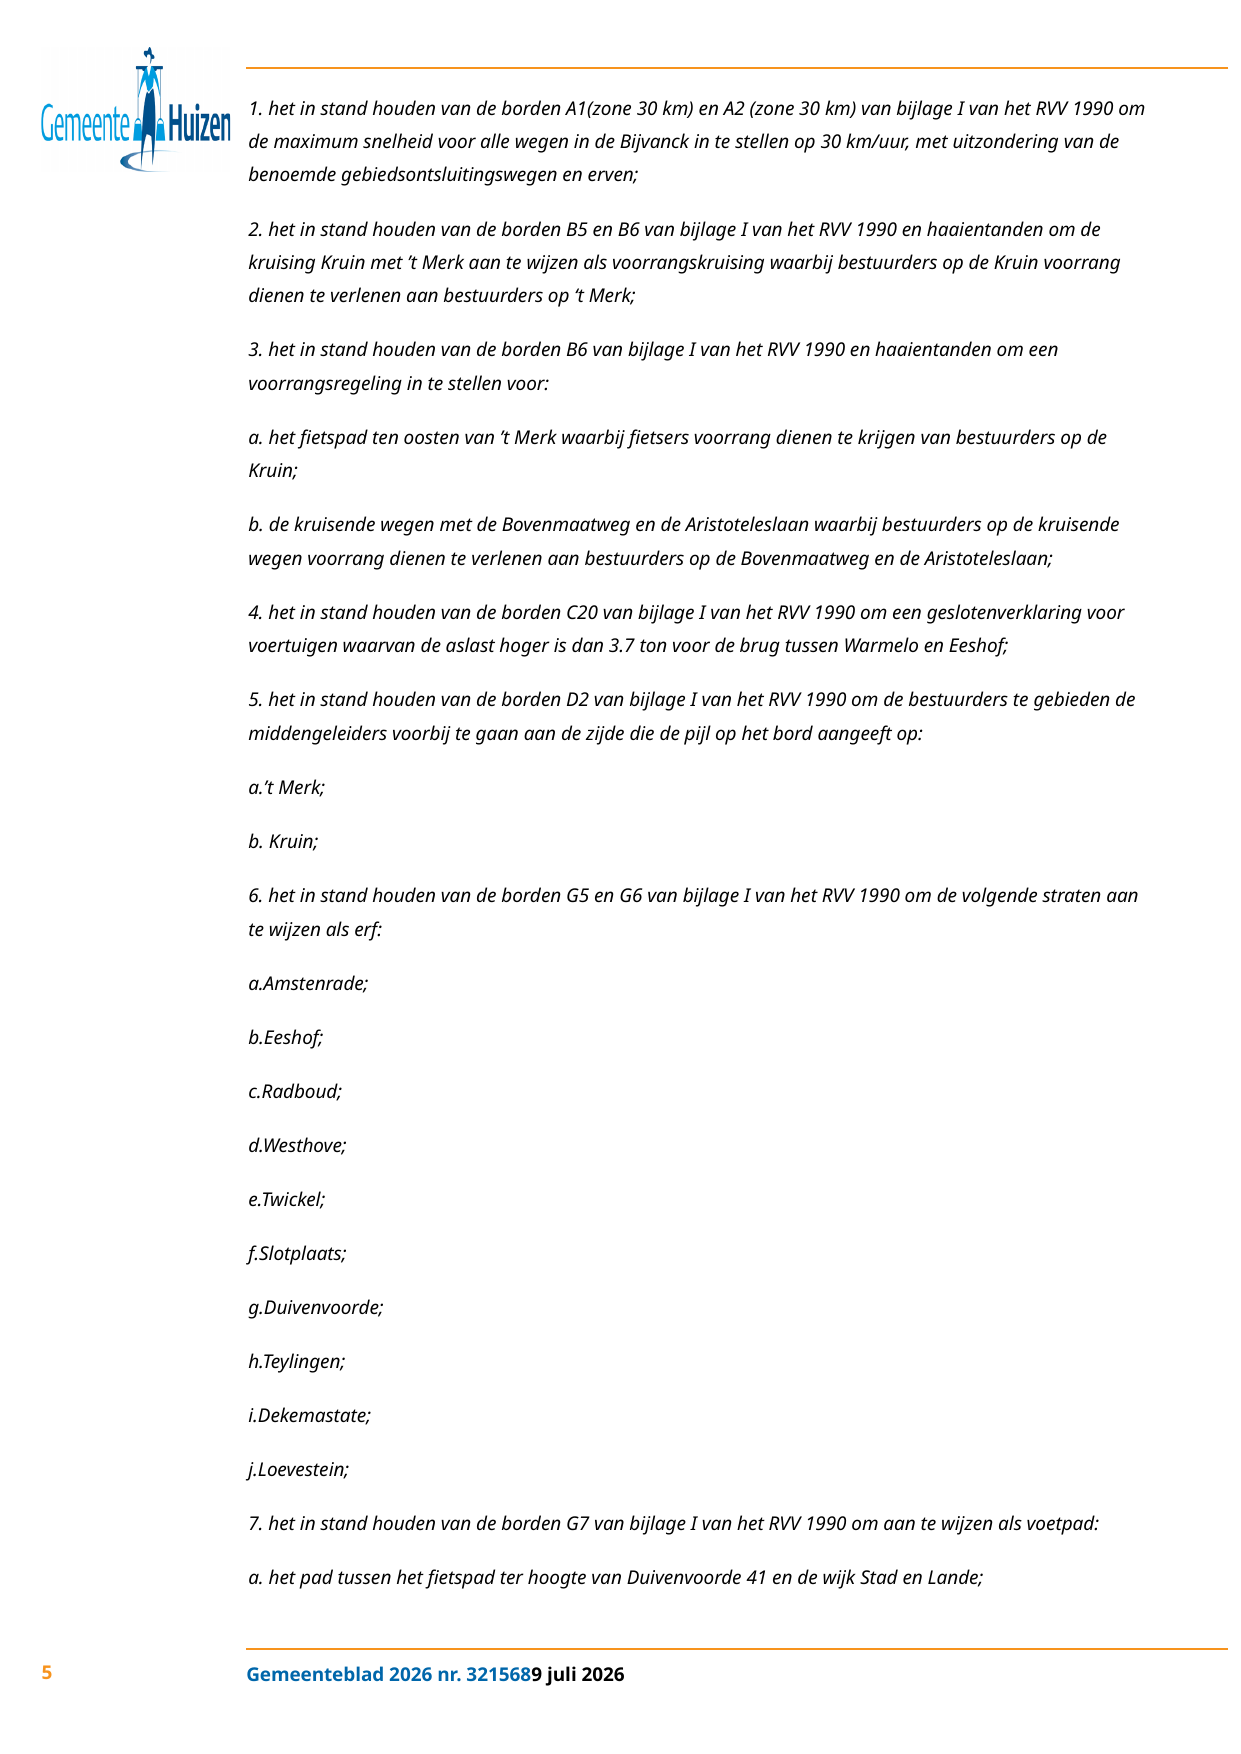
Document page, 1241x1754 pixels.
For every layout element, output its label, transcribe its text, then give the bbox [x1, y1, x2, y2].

picture [41, 47, 231, 172]
text c.Radboud; [248, 1078, 1152, 1104]
text 1. het in stand houden van de borden A1(zone 30 km) en A2 (zone 30 km) van bijlage I van het RVV 1990 om de maximum snelheid voor alle wegen in de Bijvanck in te stellen op 30 km/uur, met uitzondering van de benoemde gebiedsontsluitingswegen en erven; [248, 95, 1152, 187]
text b. Kruin; [248, 828, 1152, 854]
text a. het fietspad ten oosten van ’t Merk waarbij fietsers voorrang dienen te krijgen van bestuurders op de Kruin; [248, 424, 1152, 483]
text i.Dekemastate; [248, 1402, 1152, 1428]
text 7. het in stand houden van de borden G7 van bijlage I van het RVV 1990 om aan te wijzen als voetpad: [248, 1510, 1152, 1536]
text j.Loevestein; [248, 1456, 1152, 1482]
text f.Slotplaats; [248, 1240, 1152, 1266]
text d.Westhove; [248, 1132, 1152, 1158]
text a.Amstenrade; [248, 970, 1152, 996]
text 6. het in stand houden van de borden G5 en G6 van bijlage I van het RVV 1990 om de volgende straten aan te wijzen als erf: [248, 882, 1152, 941]
text 5. het in stand houden van de borden D2 van bijlage I van het RVV 1990 om de bestuurders te gebieden de middengeleiders voorbij te gaan aan de zijde die de pijl op het bord aangeeft op: [248, 687, 1152, 746]
text h.Teylingen; [248, 1348, 1152, 1374]
text 4. het in stand houden van de borden C20 van bijlage I van het RVV 1990 om een geslotenverklaring voor voertuigen waarvan de aslast hoger is dan 3.7 ton voor de brug tussen Warmelo en Eeshof; [248, 599, 1152, 658]
text b. de kruisende wegen met de Bovenmaatweg en de Aristoteleslaan waarbij bestuurders op de kruisende wegen voorrang dienen te verlenen aan bestuurders op de Bovenmaatweg en de Aristoteleslaan; [248, 512, 1152, 571]
text e.Twickel; [248, 1186, 1152, 1212]
text 2. het in stand houden van de borden B5 en B6 van bijlage I van het RVV 1990 en haaientanden om de kruising Kruin met ’t Merk aan te wijzen als voorrangskruising waarbij bestuurders op de Kruin voorrang dienen te verlenen aan bestuurders op ‘t Merk; [248, 216, 1152, 308]
text a. het pad tussen het fietspad ter hoogte van Duivenvoorde 41 en de wijk Stad en Lande; [248, 1564, 1152, 1590]
text b.Eeshof; [248, 1024, 1152, 1049]
text g.Duivenvoorde; [248, 1294, 1152, 1320]
text 3. het in stand houden van de borden B6 van bijlage I van het RVV 1990 en haaientanden om een voorrangsregeling in te stellen voor: [248, 337, 1152, 396]
text a.’t Merk; [248, 774, 1152, 800]
